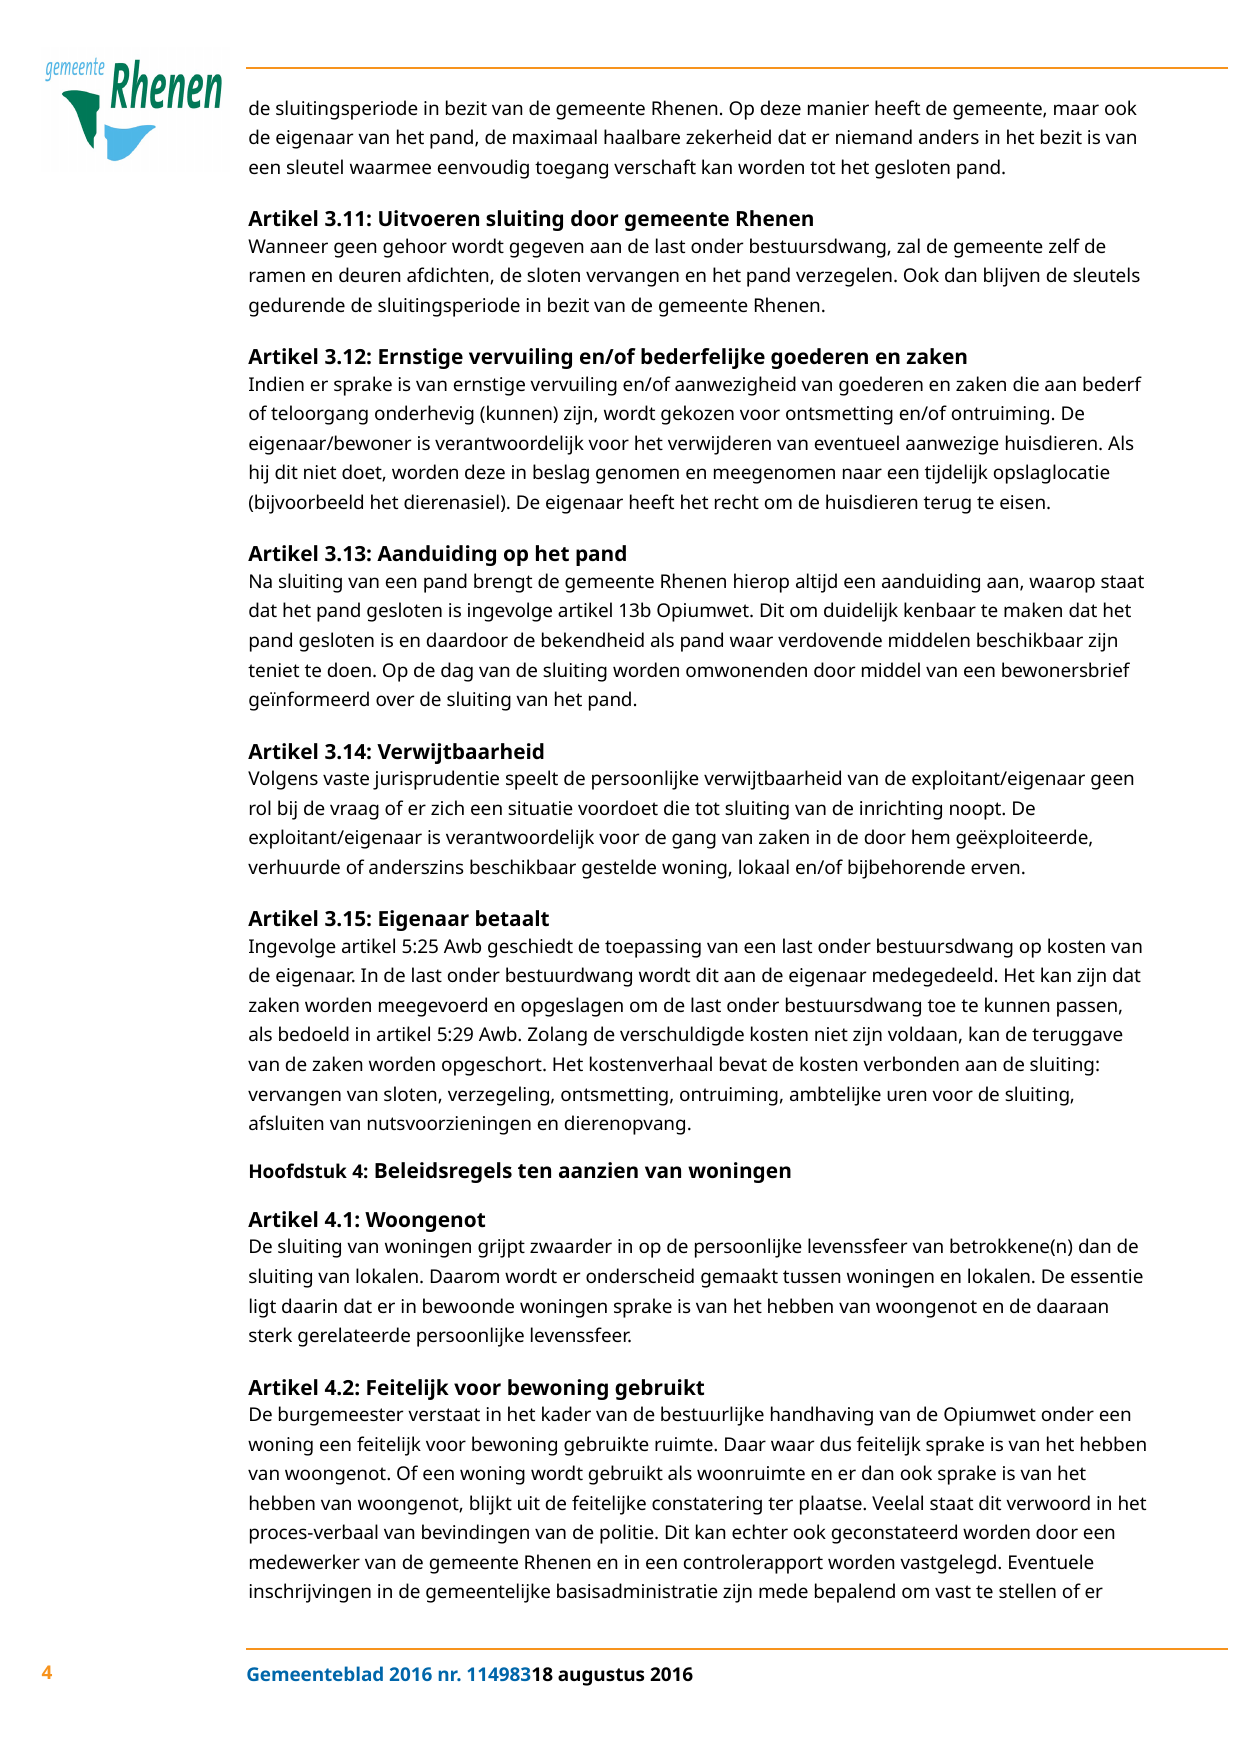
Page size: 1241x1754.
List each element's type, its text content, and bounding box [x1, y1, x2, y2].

text De sluiting van woningen grijpt zwaarder in op de persoonlijke levenssfeer van betrokkene(n) dan de sluiting van lokalen. Daarom wordt er onderscheid gemaakt tussen woningen en lokalen. De essentie ligt daarin dat er in bewoonde woningen sprake is van het hebben van woongenot en de daaraan sterk gerelateerde persoonlijke levenssfeer. [248, 1234, 1152, 1348]
text de sluitingsperiode in bezit van de gemeente Rhenen. Op deze manier heeft de gemeente, maar ook de eigenaar van het pand, de maximaal haalbare zekerheid dat er niemand anders in het bezit is van een sleutel waarmee eenvoudig toegang verschaft kan worden tot het gesloten pand. [248, 95, 1152, 180]
text Artikel 3.11: Uitvoeren sluiting door gemeente Rhenen [248, 204, 1152, 233]
text Hoofdstuk 4: Beleidsregels ten aanzien van woningen [248, 1156, 1152, 1184]
text Na sluiting van een pand brengt de gemeente Rhenen hierop altijd een aanduiding aan, waarop staat dat het pand gesloten is ingevolge artikel 13b Opiumwet. Dit om duidelijk kenbaar te maken dat het [248, 568, 1152, 623]
text Indien er sprake is van ernstige vervuiling en/of aanwezigheid van goederen en zaken die aan bederf of teloorgang onderhevig (kunnen) zijn, wordt gekozen voor ontsmetting en/of ontruiming. De eigenaar/bewoner is verantwoordelijk voor het verwijderen van eventueel aanwezige huisdieren. Als hij dit niet doet, worden deze in beslag genomen en meegenomen naar een tijdelijk opslaglocatie (bijvoorbeeld het dierenasiel). De eigenaar heeft het recht om de huisdieren terug te eisen. [248, 371, 1152, 515]
picture [41, 47, 231, 172]
text De burgemeester verstaat in het kader van de bestuurlijke handhaving van de Opiumwet onder een woning een feitelijk voor bewoning gebruikte ruimte. Daar waar dus feitelijk sprake is van het hebben van woongenot. Of een woning wordt gebruikt als woonruimte en er dan ook sprake is van het hebben van woongenot, blijkt uit de feitelijke constatering ter plaatse. Veelal staat dit verwoord in het proces-verbaal van bevindingen van de politie. Dit kan echter ook geconstateerd worden door een medewerker van de gemeente Rhenen en in een controlerapport worden vastgelegd. Eventuele inschrijvingen in de gemeentelijke basisadministratie zijn mede bepalend om vast te stellen of er [248, 1401, 1152, 1604]
text Ingevolge artikel 5:25 Awb geschiedt de toepassing van een last onder bestuursdwang op kosten van de eigenaar. In de last onder bestuurdwang wordt dit aan de eigenaar medegedeeld. Het kan zijn dat zaken worden meegevoerd en opgeslagen om de last onder bestuursdwang toe te kunnen passen, als bedoeld in artikel 5:29 Awb. Zolang de verschuldigde kosten niet zijn voldaan, kan de teruggave van de zaken worden opgeschort. Het kostenverhaal bevat de kosten verbonden aan de sluiting: vervangen van sloten, verzegeling, ontsmetting, ontruiming, ambtelijke uren voor de sluiting, afsluiten van nutsvoorzieningen en dierenopvang. [248, 933, 1152, 1136]
text Volgens vaste jurisprudentie speelt de persoonlijke verwijtbaarheid van de exploitant/eigenaar geen rol bij de vraag of er zich een situatie voordoet die tot sluiting van de inrichting noopt. De exploitant/eigenaar is verantwoordelijk voor de gang van zaken in de door hem geëxploiteerde, verhuurde of anderszins beschikbaar gestelde woning, lokaal en/of bijbehorende erven. [248, 765, 1152, 880]
text Artikel 4.2: Feitelijk voor bewoning gebruikt [248, 1373, 1152, 1401]
text Artikel 4.1: Woongenot [248, 1205, 1152, 1234]
text Artikel 3.13: Aanduiding op het pand [248, 539, 1152, 568]
text pand gesloten is en daardoor de bekendheid als pand waar verdovende middelen beschikbaar zijn teniet te doen. Op de dag van de sluiting worden omwonenden door middel van een bewonersbrief geïnformeerd over de sluiting van het pand. [248, 627, 1152, 712]
text Wanneer geen gehoor wordt gegeven aan de last onder bestuursdwang, zal de gemeente zelf de ramen en deuren afdichten, de sloten vervangen en het pand verzegelen. Ook dan blijven de sleutels gedurende de sluitingsperiode in bezit van de gemeente Rhenen. [248, 233, 1152, 318]
text Artikel 3.15: Eigenaar betaalt [248, 904, 1152, 933]
text Artikel 3.14: Verwijtbaarheid [248, 737, 1152, 765]
text Artikel 3.12: Ernstige vervuiling en/of bederfelijke goederen en zaken [248, 342, 1152, 371]
